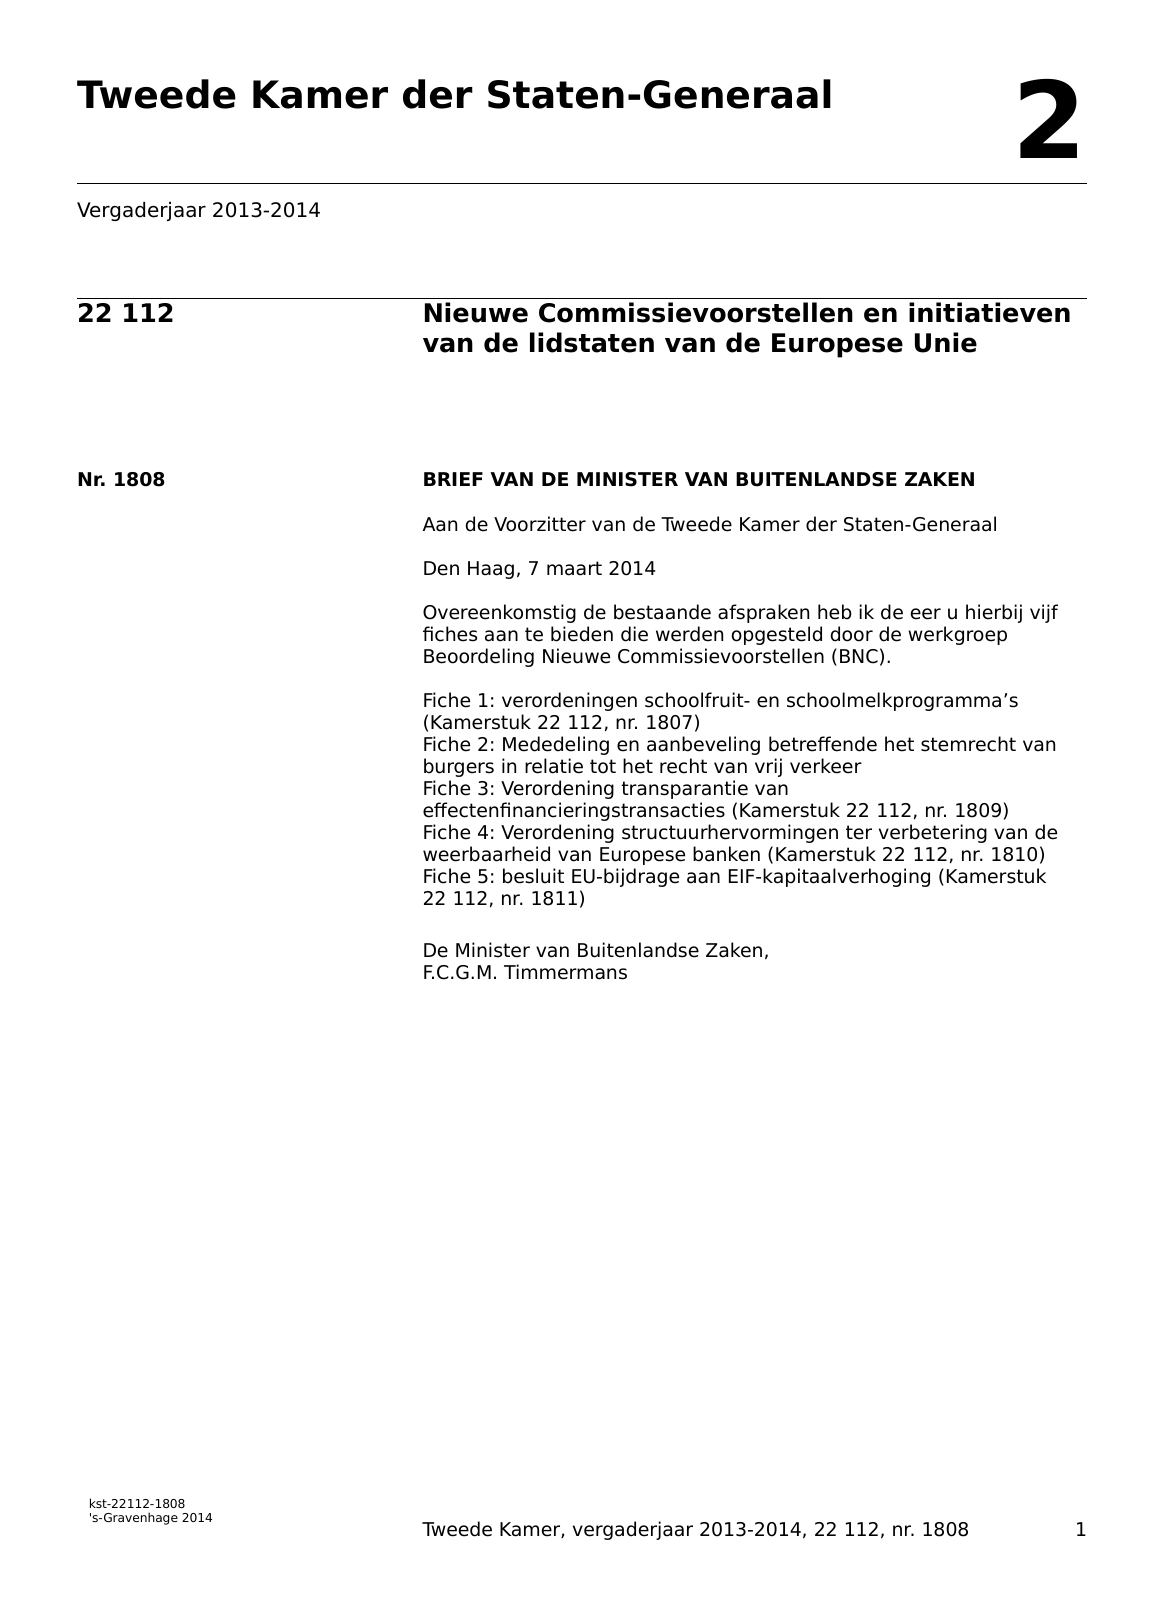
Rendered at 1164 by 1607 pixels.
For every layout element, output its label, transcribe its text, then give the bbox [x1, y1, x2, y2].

text kst-22112-1808 [88, 1497, 323, 1511]
subtitle 22 112 Nieuwe Commissievoorstellen en initiatieven van de lidstaten van de Europese Unie [77, 299, 1087, 358]
text Overeenkomstig de bestaande afspraken heb ik de eer u hierbij vijf fiches aan te bieden die werden opgesteld door de werkgroep Beoordeling Nieuwe Commissievoorstellen (BNC). [422, 602, 1087, 668]
text Fiche 1: verordeningen schoolfruit- en schoolmelkprogramma’s (Kamerstuk 22 112, nr. 1807) [422, 690, 1087, 734]
subtitle Nr. 1808 BRIEF VAN DE MINISTER VAN BUITENLANDSE ZAKEN [77, 469, 1087, 491]
text 's-Gravenhage 2014 [88, 1511, 323, 1525]
text Den Haag, 7 maart 2014 [422, 558, 1087, 580]
text Aan de Voorzitter van de Tweede Kamer der Staten-Generaal [422, 513, 1087, 536]
text Fiche 2: Mededeling en aanbeveling betreffende het stemrecht van burgers in relatie tot het recht van vrij verkeer [422, 734, 1087, 778]
table_header 2 [886, 59, 1087, 183]
table_cell Vergaderjaar 2013-2014 [77, 184, 1087, 298]
text Fiche 3: Verordening transparantie van effectenfinancieringstransacties (Kamerstuk 22 112, nr. 1809) [422, 778, 1087, 822]
text Fiche 4: Verordening structuurhervormingen ter verbetering van de weerbaarheid van Europese banken (Kamerstuk 22 112, nr. 1810) [422, 822, 1087, 866]
table_header Tweede Kamer der Staten-Generaal [77, 59, 886, 183]
text Fiche 5: besluit EU-bijdrage aan EIF-kapitaalverhoging (Kamerstuk 22 112, nr. 1811) [422, 866, 1087, 910]
text De Minister van Buitenlandse Zaken, F.C.G.M. Timmermans [422, 940, 1087, 984]
